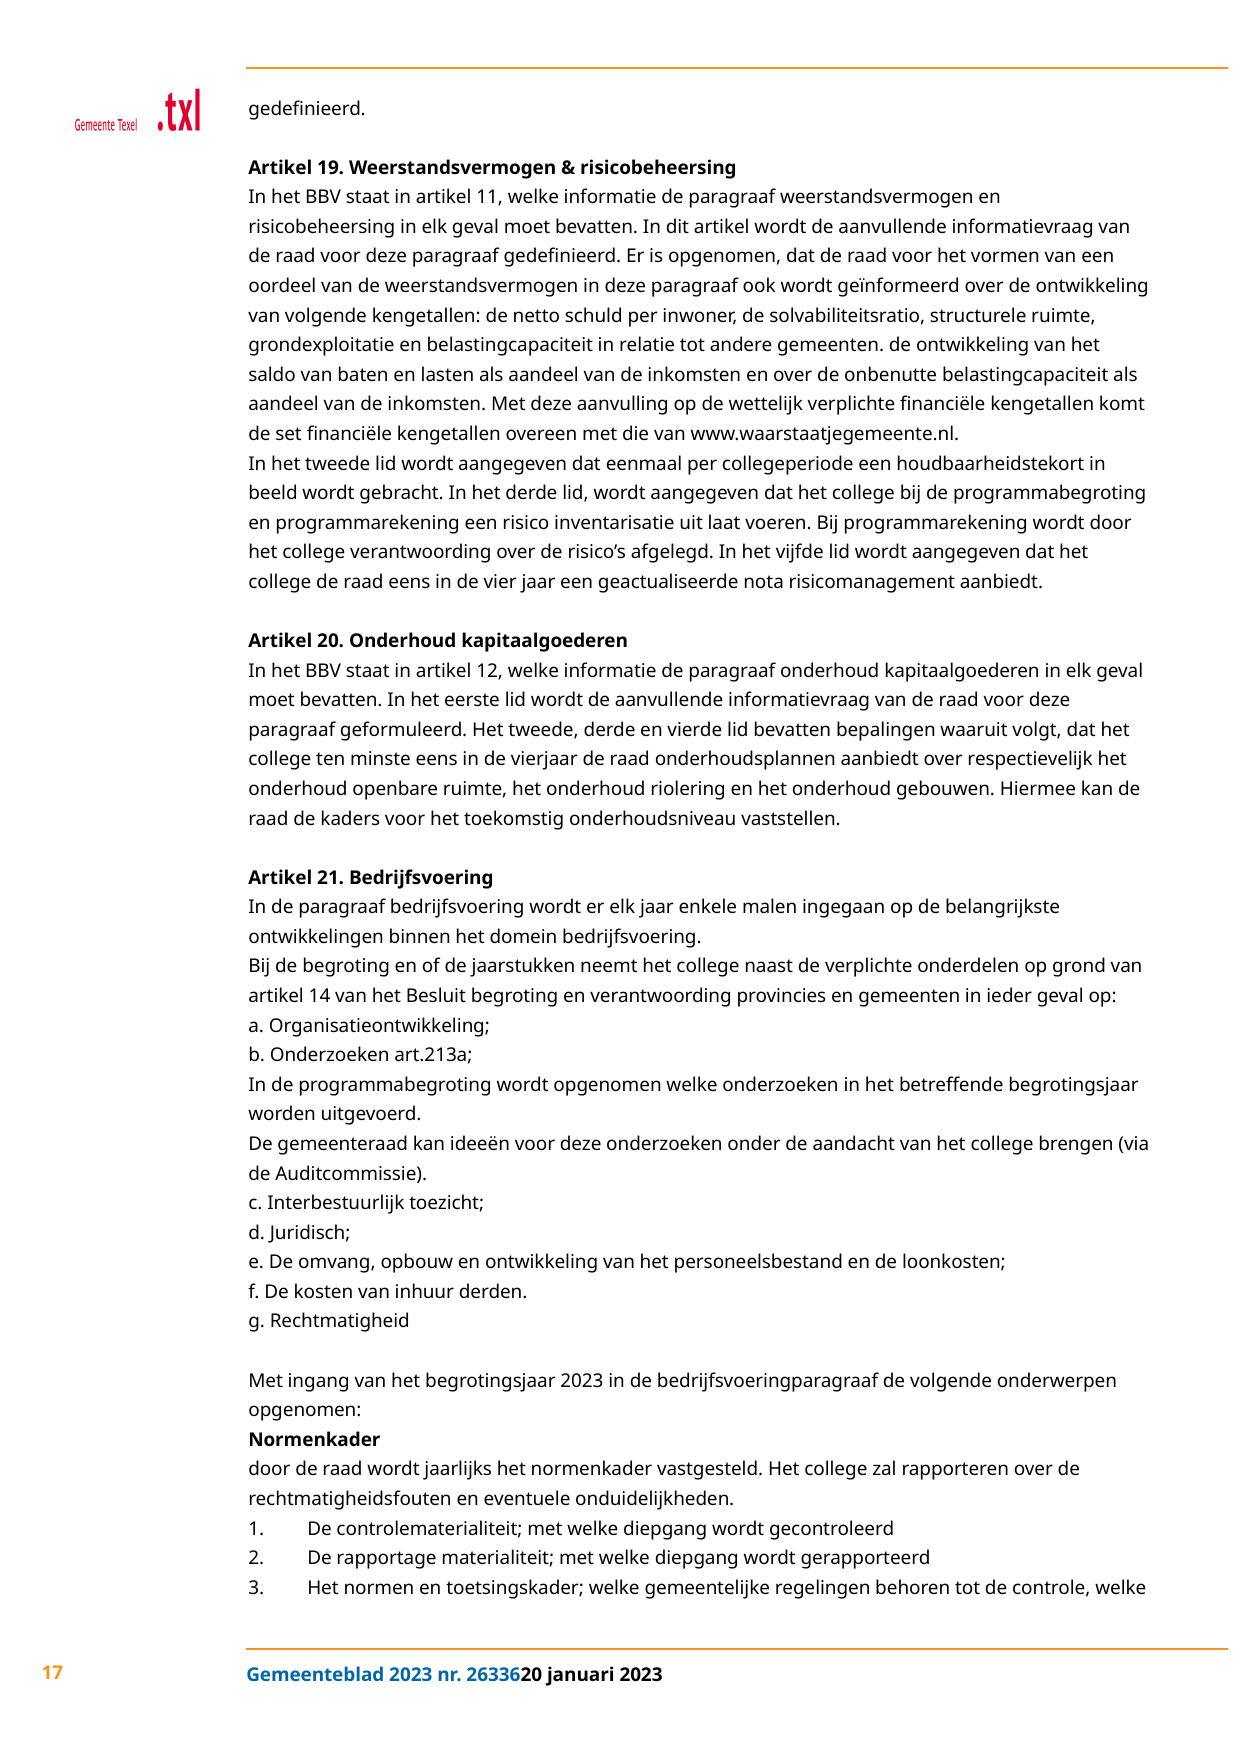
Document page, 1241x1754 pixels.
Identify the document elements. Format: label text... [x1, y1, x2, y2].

list De rapportage materialiteit; met welke diepgang wordt gerapporteerd [248, 1544, 1152, 1570]
list Het normen en toetsingskader; welke gemeentelijke regelingen behoren tot de controle, welke [248, 1574, 1152, 1600]
text In de paragraaf bedrijfsvoering wordt er elk jaar enkele malen ingegaan op de belangrijkste ontwikkelingen binnen het domein bedrijfsvoering. [248, 893, 1152, 949]
text In de programmabegroting wordt opgenomen welke onderzoeken in het betreffende begrotingsjaar worden uitgevoerd. [248, 1071, 1152, 1126]
text d. Juridisch; [248, 1219, 1152, 1245]
picture [41, 47, 231, 172]
text e. De omvang, opbouw en ontwikkeling van het personeelsbestand en de loonkosten; [248, 1248, 1152, 1274]
text gedefinieerd. [248, 95, 1152, 121]
text In het tweede lid wordt aangegeven dat eenmaal per collegeperiode een houdbaarheidstekort in beeld wordt gebracht. In het derde lid, wordt aangegeven dat het college bij de programmabegroting en programmarekening een risico inventarisatie uit laat voeren. Bij programmarekening wordt door het college verantwoording over de risico’s afgelegd. In het vijfde lid wordt aangegeven dat het college de raad eens in de vier jaar een geactualiseerde nota risicomanagement aanbiedt. [248, 450, 1152, 594]
text door de raad wordt jaarlijks het normenkader vastgesteld. Het college zal rapporteren over de rechtmatigheidsfouten en eventuele onduidelijkheden. [248, 1456, 1152, 1511]
text Bij de begroting en of de jaarstukken neemt het college naast de verplichte onderdelen op grond van artikel 14 van het Besluit begroting en verantwoording provincies en gemeenten in ieder geval op: [248, 953, 1152, 1008]
text In het BBV staat in artikel 11, welke informatie de paragraaf weerstandsvermogen en risicobeheersing in elk geval moet bevatten. In dit artikel wordt de aanvullende informatievraag van de raad voor deze paragraaf gedefinieerd. Er is opgenomen, dat de raad voor het vormen van een oordeel van de weerstandsvermogen in deze paragraaf ook wordt geïnformeerd over de ontwikkeling van volgende kengetallen: de netto schuld per inwoner, de solvabiliteitsratio, structurele ruimte, grondexploitatie en belastingcapaciteit in relatie tot andere gemeenten. de ontwikkeling van het saldo van baten en lasten als aandeel van de inkomsten en over de onbenutte belastingcapaciteit als aandeel van de inkomsten. Met deze aanvulling op de wettelijk verplichte financiële kengetallen komt de set financiële kengetallen overeen met die van www.waarstaatjegemeente.nl. [248, 183, 1152, 446]
text Normenkader [248, 1426, 1152, 1452]
text b. Onderzoeken art.213a; [248, 1041, 1152, 1067]
text g. Rechtmatigheid [248, 1308, 1152, 1333]
text c. Interbestuurlijk toezicht; [248, 1189, 1152, 1215]
text a. Organisatieontwikkeling; [248, 1012, 1152, 1038]
text Artikel 21. Bedrijfsvoering [248, 864, 1152, 890]
list De controlematerialiteit; met welke diepgang wordt gecontroleerd [248, 1515, 1152, 1541]
text Artikel 19. Weerstandsvermogen & risicobeheersing [248, 154, 1152, 180]
text f. De kosten van inhuur derden. [248, 1278, 1152, 1304]
text Artikel 20. Onderhoud kapitaalgoederen [248, 627, 1152, 653]
text Met ingang van het begrotingsjaar 2023 in de bedrijfsvoeringparagraaf de volgende onderwerpen opgenomen: [248, 1367, 1152, 1422]
text De gemeenteraad kan ideeën voor deze onderzoeken onder de aandacht van het college brengen (via de Auditcommissie). [248, 1130, 1152, 1186]
text In het BBV staat in artikel 12, welke informatie de paragraaf onderhoud kapitaalgoederen in elk geval moet bevatten. In het eerste lid wordt de aanvullende informatievraag van de raad voor deze paragraaf geformuleerd. Het tweede, derde en vierde lid bevatten bepalingen waaruit volgt, dat het college ten minste eens in de vierjaar de raad onderhoudsplannen aanbiedt over respectievelijk het onderhoud openbare ruimte, het onderhoud riolering en het onderhoud gebouwen. Hiermee kan de raad de kaders voor het toekomstig onderhoudsniveau vaststellen. [248, 657, 1152, 831]
